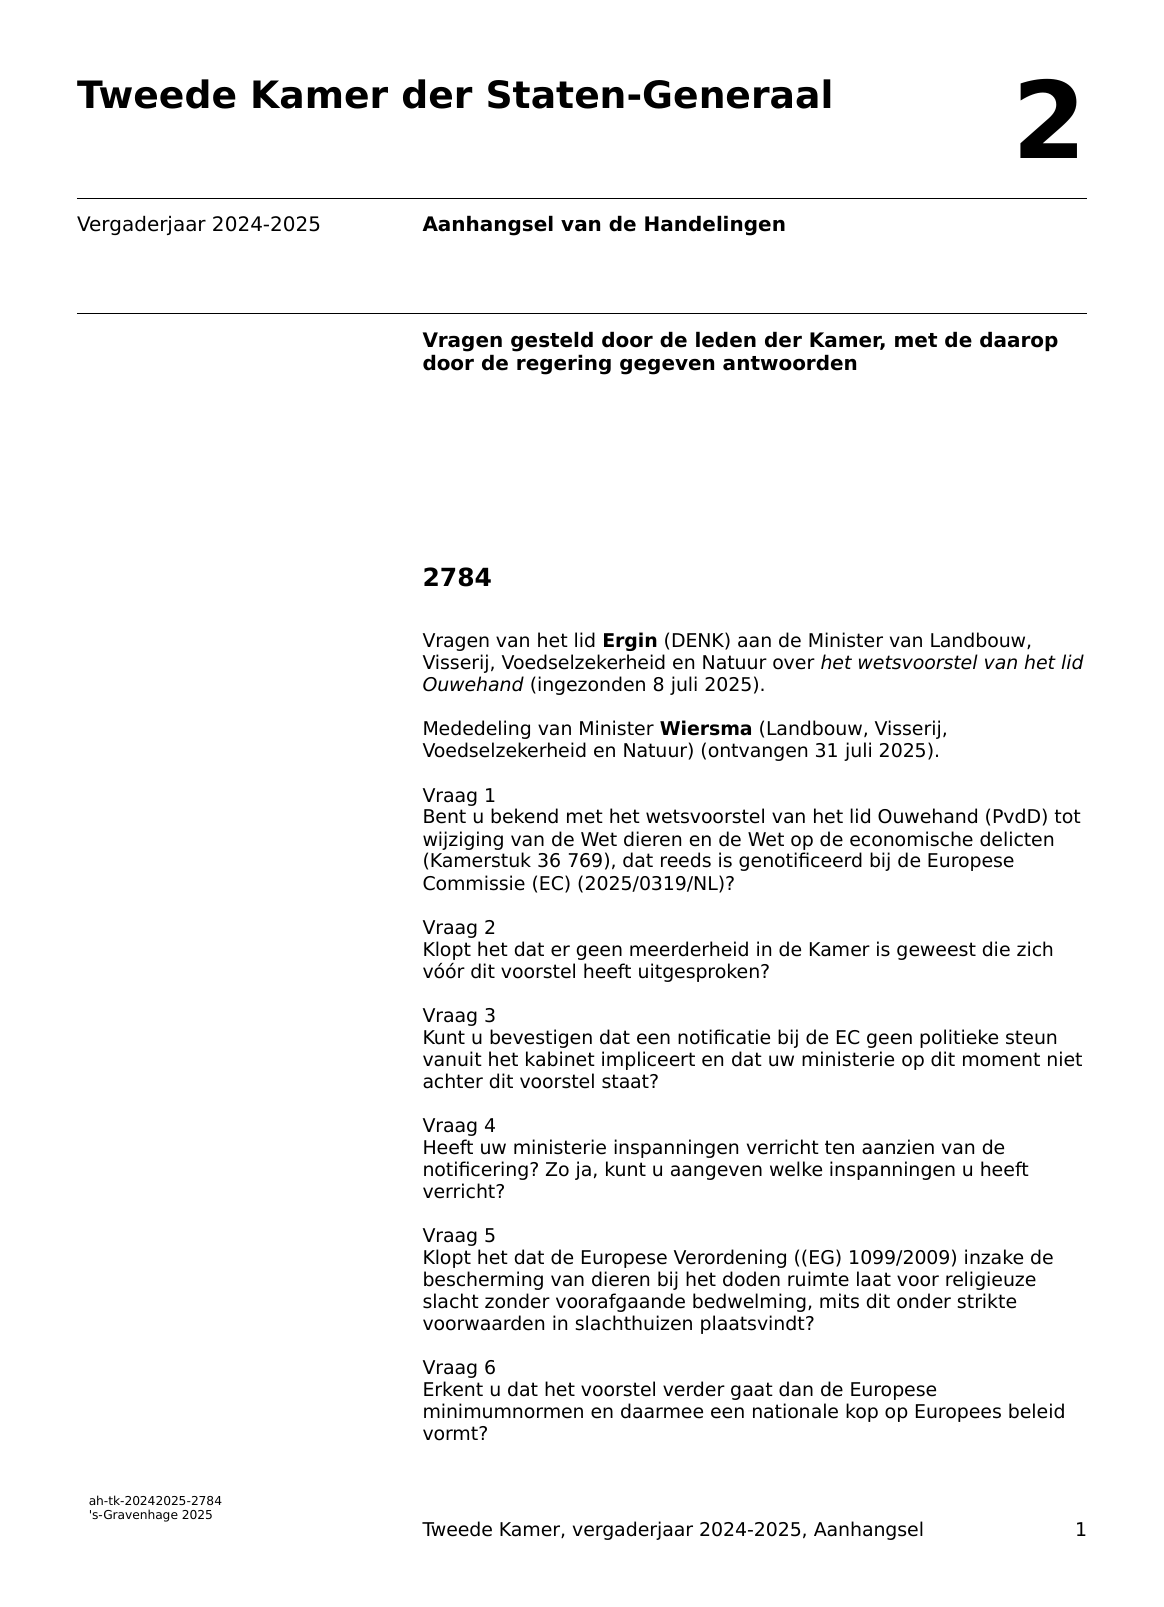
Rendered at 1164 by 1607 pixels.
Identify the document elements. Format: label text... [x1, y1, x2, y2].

table_cell Vergaderjaar 2024-2025 [77, 199, 422, 313]
table_header Tweede Kamer der Staten-Generaal [77, 59, 886, 198]
text Vraag 6 [422, 1357, 1087, 1379]
text Vraag 4 [422, 1115, 1087, 1137]
text Heeft uw ministerie inspanningen verricht ten aanzien van de notificering? Zo ja, kunt u aangeven welke inspanningen u heeft verricht? [422, 1137, 1087, 1203]
text Kunt u bevestigen dat een notificatie bij de EC geen politieke steun vanuit het kabinet impliceert en dat uw ministerie op dit moment niet achter dit voorstel staat? [422, 1027, 1087, 1093]
text Mededeling van Minister Wiersma (Landbouw, Visserij, Voedselzekerheid en Natuur) (ontvangen 31 juli 2025). [422, 718, 1087, 762]
table_cell Aanhangsel van de Handelingen [422, 199, 1087, 313]
text Bent u bekend met het wetsvoorstel van het lid Ouwehand (PvdD) tot wijziging van de Wet dieren en de Wet op de economische delicten (Kamerstuk 36 769), dat reeds is genotificeerd bij de Europese Commissie (EC) (2025/0319/NL)? [422, 806, 1087, 894]
text Vraag 3 [422, 1005, 1087, 1027]
text Klopt het dat de Europese Verordening ((EG) 1099/2009) inzake de bescherming van dieren bij het doden ruimte laat voor religieuze slacht zonder voorafgaande bedwelming, mits dit onder strikte voorwaarden in slachthuizen plaatsvindt? [422, 1247, 1087, 1335]
text Klopt het dat er geen meerderheid in de Kamer is geweest die zich vóór dit voorstel heeft uitgesproken? [422, 938, 1087, 982]
text Erkent u dat het voorstel verder gaat dan de Europese minimumnormen en daarmee een nationale kop op Europees beleid vormt? [422, 1379, 1087, 1445]
text 2784 [422, 563, 1087, 592]
text Vragen van het lid Ergin (DENK) aan de Minister van Landbouw, Visserij, Voedselzekerheid en Natuur over het wetsvoorstel van het lid Ouwehand (ingezonden 8 juli 2025). [422, 630, 1087, 696]
text Vraag 1 [422, 784, 1087, 806]
table_cell Vragen gesteld door de leden der Kamer, met de daarop door de regering gegeven antwoorden [422, 314, 1087, 375]
text ah-tk-20242025-2784 [88, 1494, 323, 1508]
text Vraag 2 [422, 917, 1087, 938]
text 's-Gravenhage 2025 [88, 1508, 323, 1522]
text Vraag 5 [422, 1225, 1087, 1247]
table_header 2 [886, 59, 1087, 198]
table_cell [77, 314, 422, 375]
